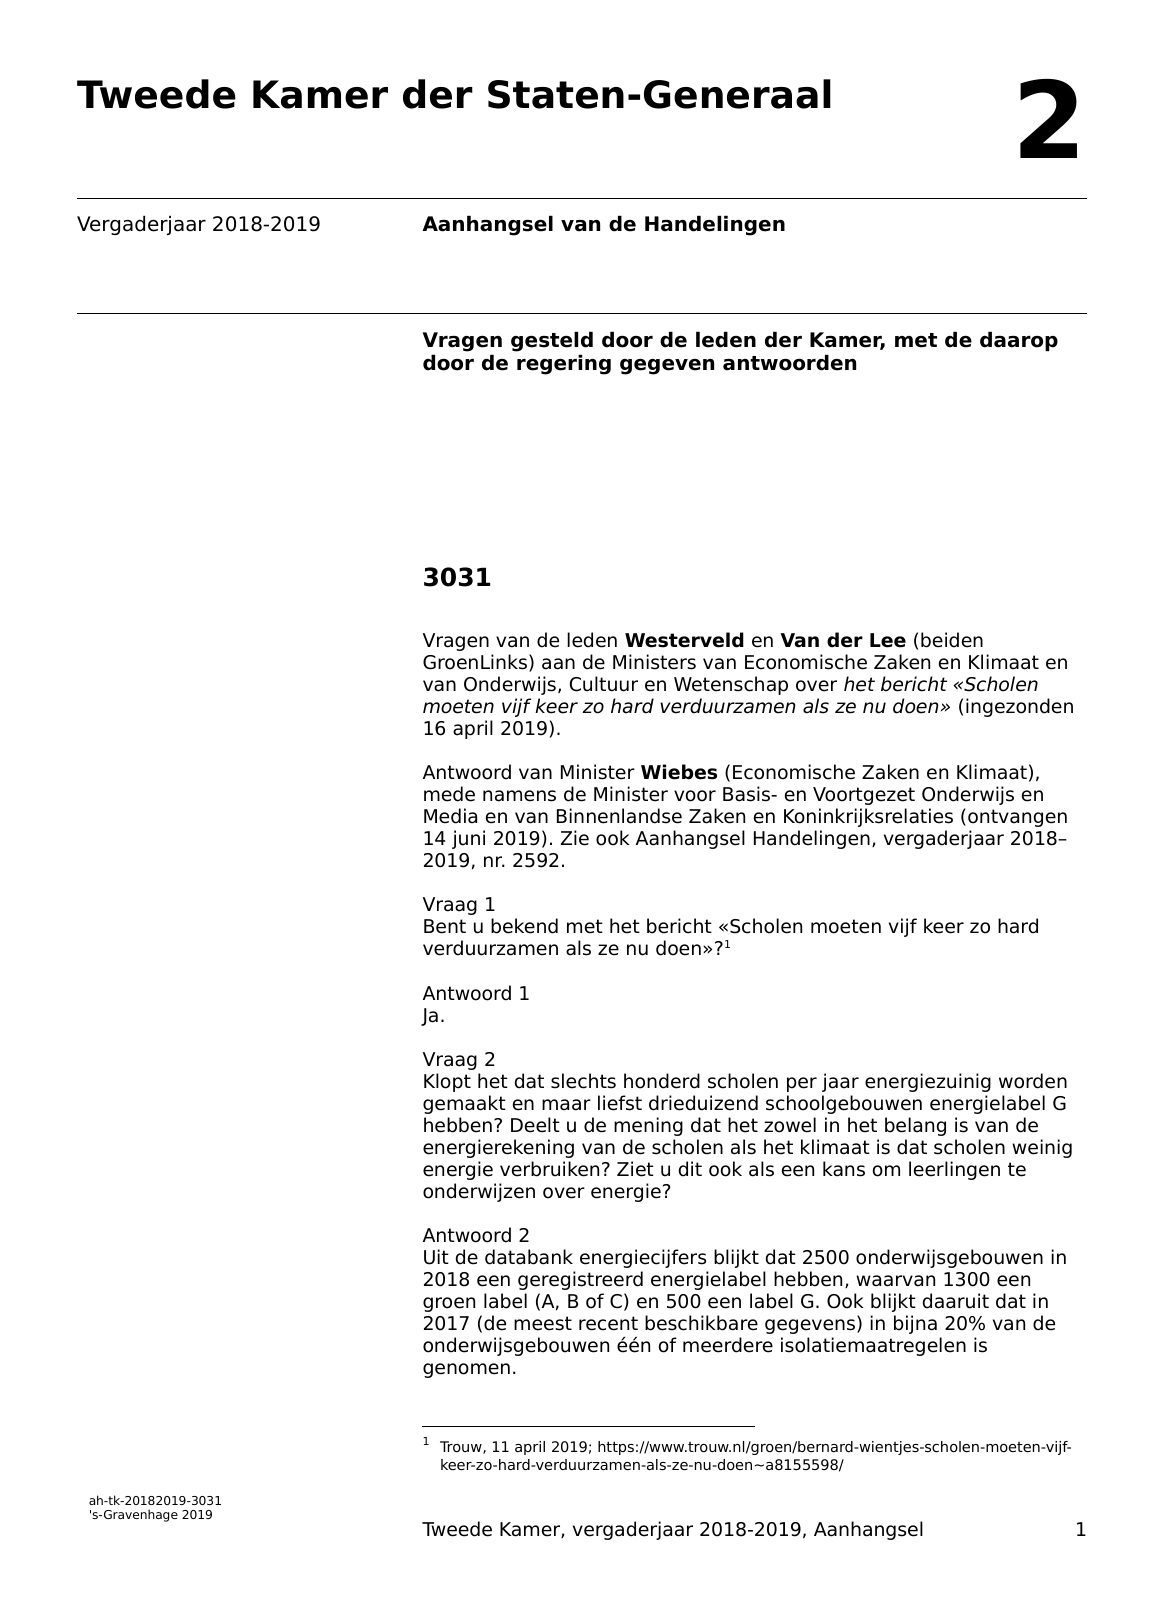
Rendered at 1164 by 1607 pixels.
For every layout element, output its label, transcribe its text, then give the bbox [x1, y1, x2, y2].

text ah-tk-20182019-3031 [88, 1494, 323, 1508]
table_cell Vragen gesteld door de leden der Kamer, met de daarop door de regering gegeven antwoorden [422, 314, 1087, 375]
text Trouw, 11 april 2019; https://www.trouw.nl/groen/bernard-wientjes-scholen-moeten-vijf-keer-zo-hard-verduurzamen-als-ze-nu-doen~a8155598/ [422, 1435, 1087, 1474]
table_cell [77, 314, 422, 375]
text Antwoord van Minister Wiebes (Economische Zaken en Klimaat), mede namens de Minister voor Basis- en Voortgezet Onderwijs en Media en van Binnenlandse Zaken en Koninkrijksrelaties (ontvangen 14 juni 2019). Zie ook Aanhangsel Handelingen, vergaderjaar 2018–2019, nr. 2592. [422, 762, 1087, 872]
text Vraag 2 [422, 1049, 1087, 1071]
text Antwoord 1 [422, 982, 1087, 1004]
text Uit de databank energiecijfers blijkt dat 2500 onderwijsgebouwen in 2018 een geregistreerd energielabel hebben, waarvan 1300 een groen label (A, B of C) en 500 een label G. Ook blijkt daaruit dat in 2017 (de meest recent beschikbare gegevens) in bijna 20% van de onderwijsgebouwen één of meerdere isolatiemaatregelen is genomen. [422, 1247, 1087, 1378]
text Vragen van de leden Westerveld en Van der Lee (beiden GroenLinks) aan de Ministers van Economische Zaken en Klimaat en van Onderwijs, Cultuur en Wetenschap over het bericht «Scholen moeten vijf keer zo hard verduurzamen als ze nu doen» (ingezonden 16 april 2019). [422, 630, 1087, 740]
text Ja. [422, 1004, 1087, 1026]
text Bent u bekend met het bericht «Scholen moeten vijf keer zo hard verduurzamen als ze nu doen»? [422, 916, 1087, 960]
text Klopt het dat slechts honderd scholen per jaar energiezuinig worden gemaakt en maar liefst drieduizend schoolgebouwen energielabel G hebben? Deelt u de mening dat het zowel in het belang is van de energierekening van de scholen als het klimaat is dat scholen weinig energie verbruiken? Ziet u dit ook als een kans om leerlingen te onderwijzen over energie? [422, 1071, 1087, 1202]
table_cell Aanhangsel van de Handelingen [422, 199, 1087, 313]
table_header Tweede Kamer der Staten-Generaal [77, 59, 886, 198]
text Vraag 1 [422, 894, 1087, 916]
table_cell Vergaderjaar 2018-2019 [77, 199, 422, 313]
text Antwoord 2 [422, 1225, 1087, 1247]
text 's-Gravenhage 2019 [88, 1508, 323, 1522]
text 3031 [422, 563, 1087, 592]
table_header 2 [886, 59, 1087, 198]
